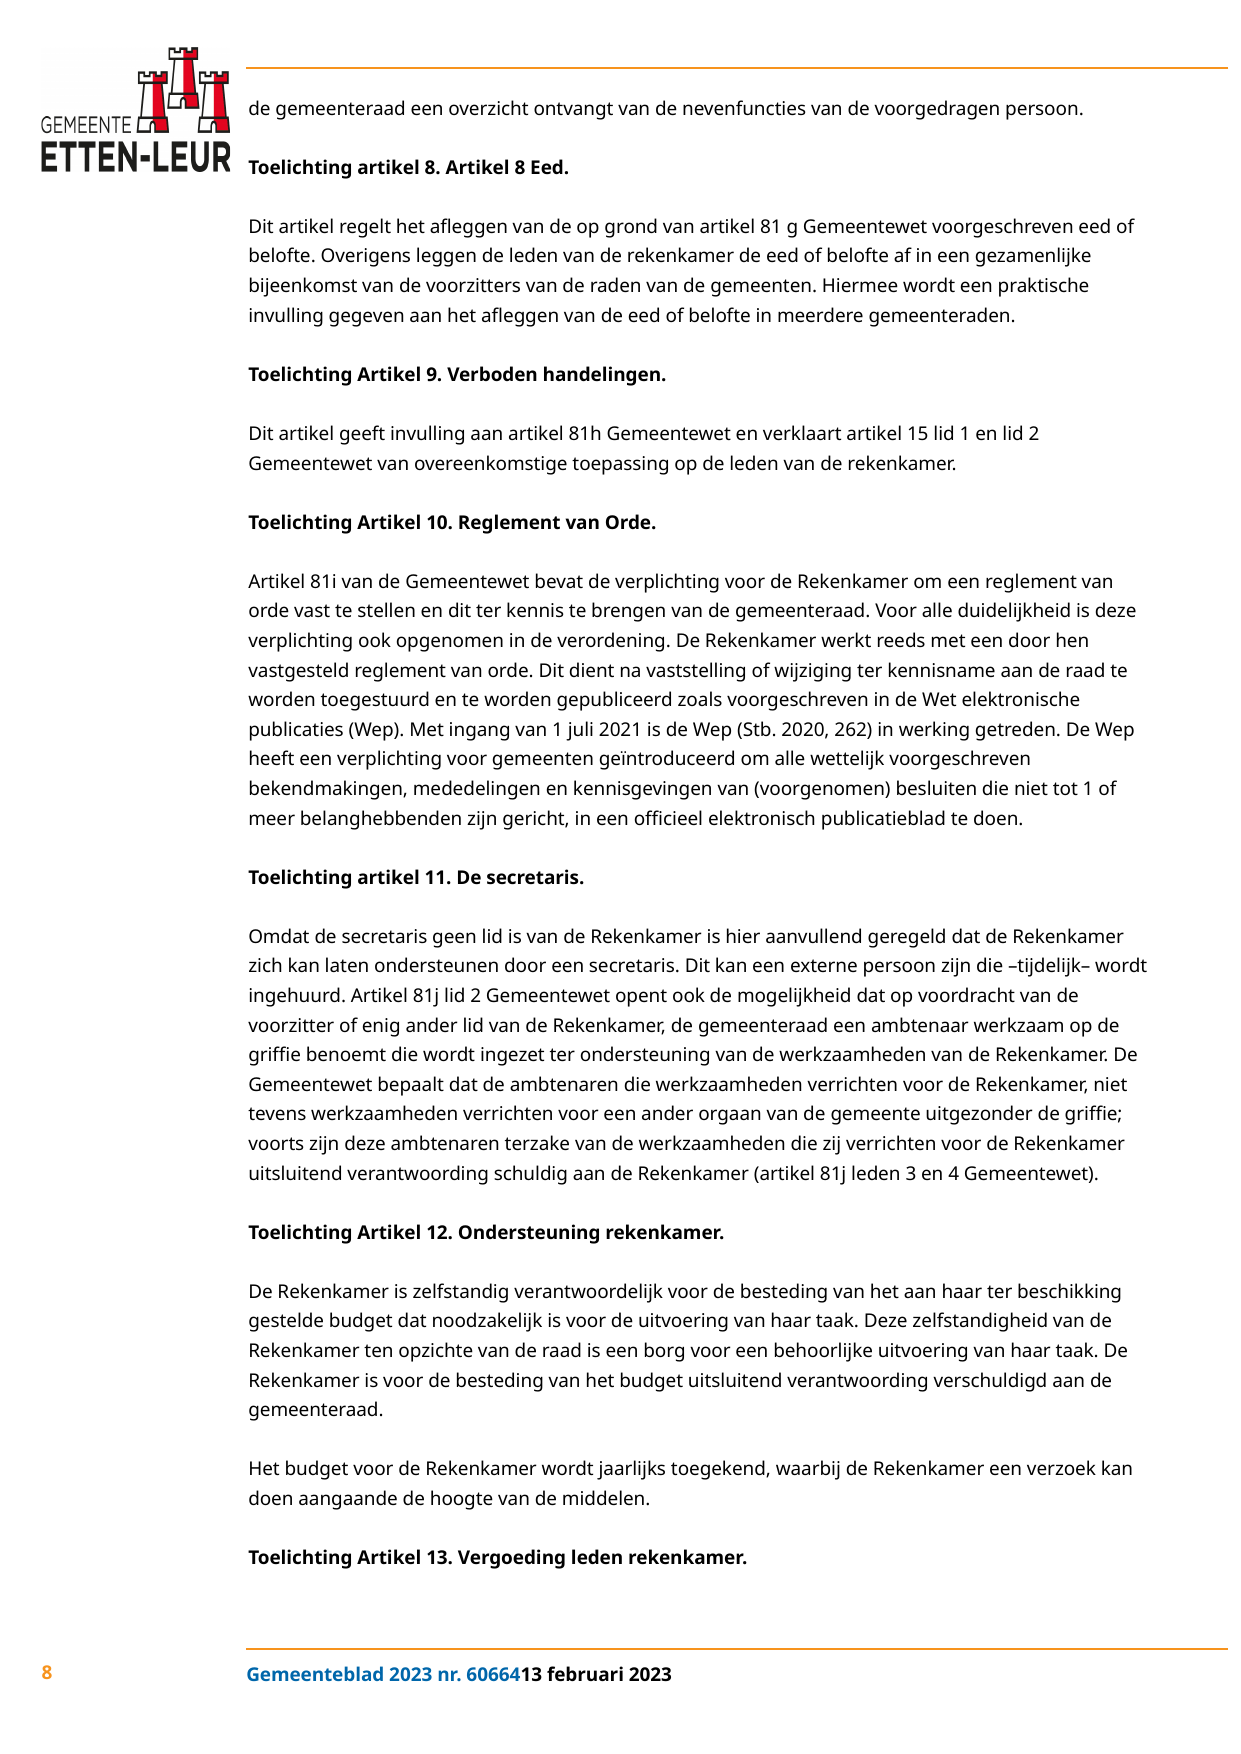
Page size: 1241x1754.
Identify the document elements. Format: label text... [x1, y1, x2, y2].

text Toelichting Artikel 13. Vergoeding leden rekenkamer. [248, 1544, 1152, 1570]
text Toelichting Artikel 10. Reglement van Orde. [248, 509, 1152, 535]
text Het budget voor de Rekenkamer wordt jaarlijks toegekend, waarbij de Rekenkamer een verzoek kan doen aangaande de hoogte van de middelen. [248, 1456, 1152, 1511]
text De Rekenkamer is zelfstandig verantwoordelijk voor de besteding van het aan haar ter beschikking gestelde budget dat noodzakelijk is voor de uitvoering van haar taak. Deze zelfstandigheid van de Rekenkamer ten opzichte van de raad is een borg voor een behoorlijke uitvoering van haar taak. De Rekenkamer is voor de besteding van het budget uitsluitend verantwoording verschuldigd aan de gemeenteraad. [248, 1278, 1152, 1422]
picture [41, 47, 231, 172]
text Omdat de secretaris geen lid is van de Rekenkamer is hier aanvullend geregeld dat de Rekenkamer zich kan laten ondersteunen door een secretaris. Dit kan een externe persoon zijn die –tijdelijk– wordt ingehuurd. Artikel 81j lid 2 Gemeentewet opent ook de mogelijkheid dat op voordracht van de voorzitter of enig ander lid van de Rekenkamer, de gemeenteraad een ambtenaar werkzaam op de griffie benoemt die wordt ingezet ter ondersteuning van de werkzaamheden van de Rekenkamer. De Gemeentewet bepaalt dat de ambtenaren die werkzaamheden verrichten voor de Rekenkamer, niet tevens werkzaamheden verrichten voor een ander orgaan van de gemeente uitgezonder de griffie; voorts zijn deze ambtenaren terzake van de werkzaamheden die zij verrichten voor de Rekenkamer uitsluitend verantwoording schuldig aan de Rekenkamer (artikel 81j leden 3 en 4 Gemeentewet). [248, 923, 1152, 1186]
text Dit artikel regelt het afleggen van de op grond van artikel 81 g Gemeentewet voorgeschreven eed of belofte. Overigens leggen de leden van de rekenkamer de eed of belofte af in een gezamenlijke bijeenkomst van de voorzitters van de raden van de gemeenten. Hiermee wordt een praktische invulling gegeven aan het afleggen van de eed of belofte in meerdere gemeenteraden. [248, 213, 1152, 328]
text Toelichting Artikel 9. Verboden handelingen. [248, 361, 1152, 387]
text Toelichting artikel 8. Artikel 8 Eed. [248, 154, 1152, 180]
text Toelichting Artikel 12. Ondersteuning rekenkamer. [248, 1219, 1152, 1245]
text Toelichting artikel 11. De secretaris. [248, 864, 1152, 890]
text de gemeenteraad een overzicht ontvangt van de nevenfuncties van de voorgedragen persoon. [248, 95, 1152, 121]
text Artikel 81i van de Gemeentewet bevat de verplichting voor de Rekenkamer om een reglement van orde vast te stellen en dit ter kennis te brengen van de gemeenteraad. Voor alle duidelijkheid is deze verplichting ook opgenomen in de verordening. De Rekenkamer werkt reeds met een door hen vastgesteld reglement van orde. Dit dient na vaststelling of wijziging ter kennisname aan de raad te worden toegestuurd en te worden gepubliceerd zoals voorgeschreven in de Wet elektronische publicaties (Wep). Met ingang van 1 juli 2021 is de Wep (Stb. 2020, 262) in werking getreden. De Wep heeft een verplichting voor gemeenten geïntroduceerd om alle wettelijk voorgeschreven bekendmakingen, mededelingen en kennisgevingen van (voorgenomen) besluiten die niet tot 1 of meer belanghebbenden zijn gericht, in een officieel elektronisch publicatieblad te doen. [248, 568, 1152, 831]
text Dit artikel geeft invulling aan artikel 81h Gemeentewet en verklaart artikel 15 lid 1 en lid 2 Gemeentewet van overeenkomstige toepassing op de leden van de rekenkamer. [248, 420, 1152, 476]
